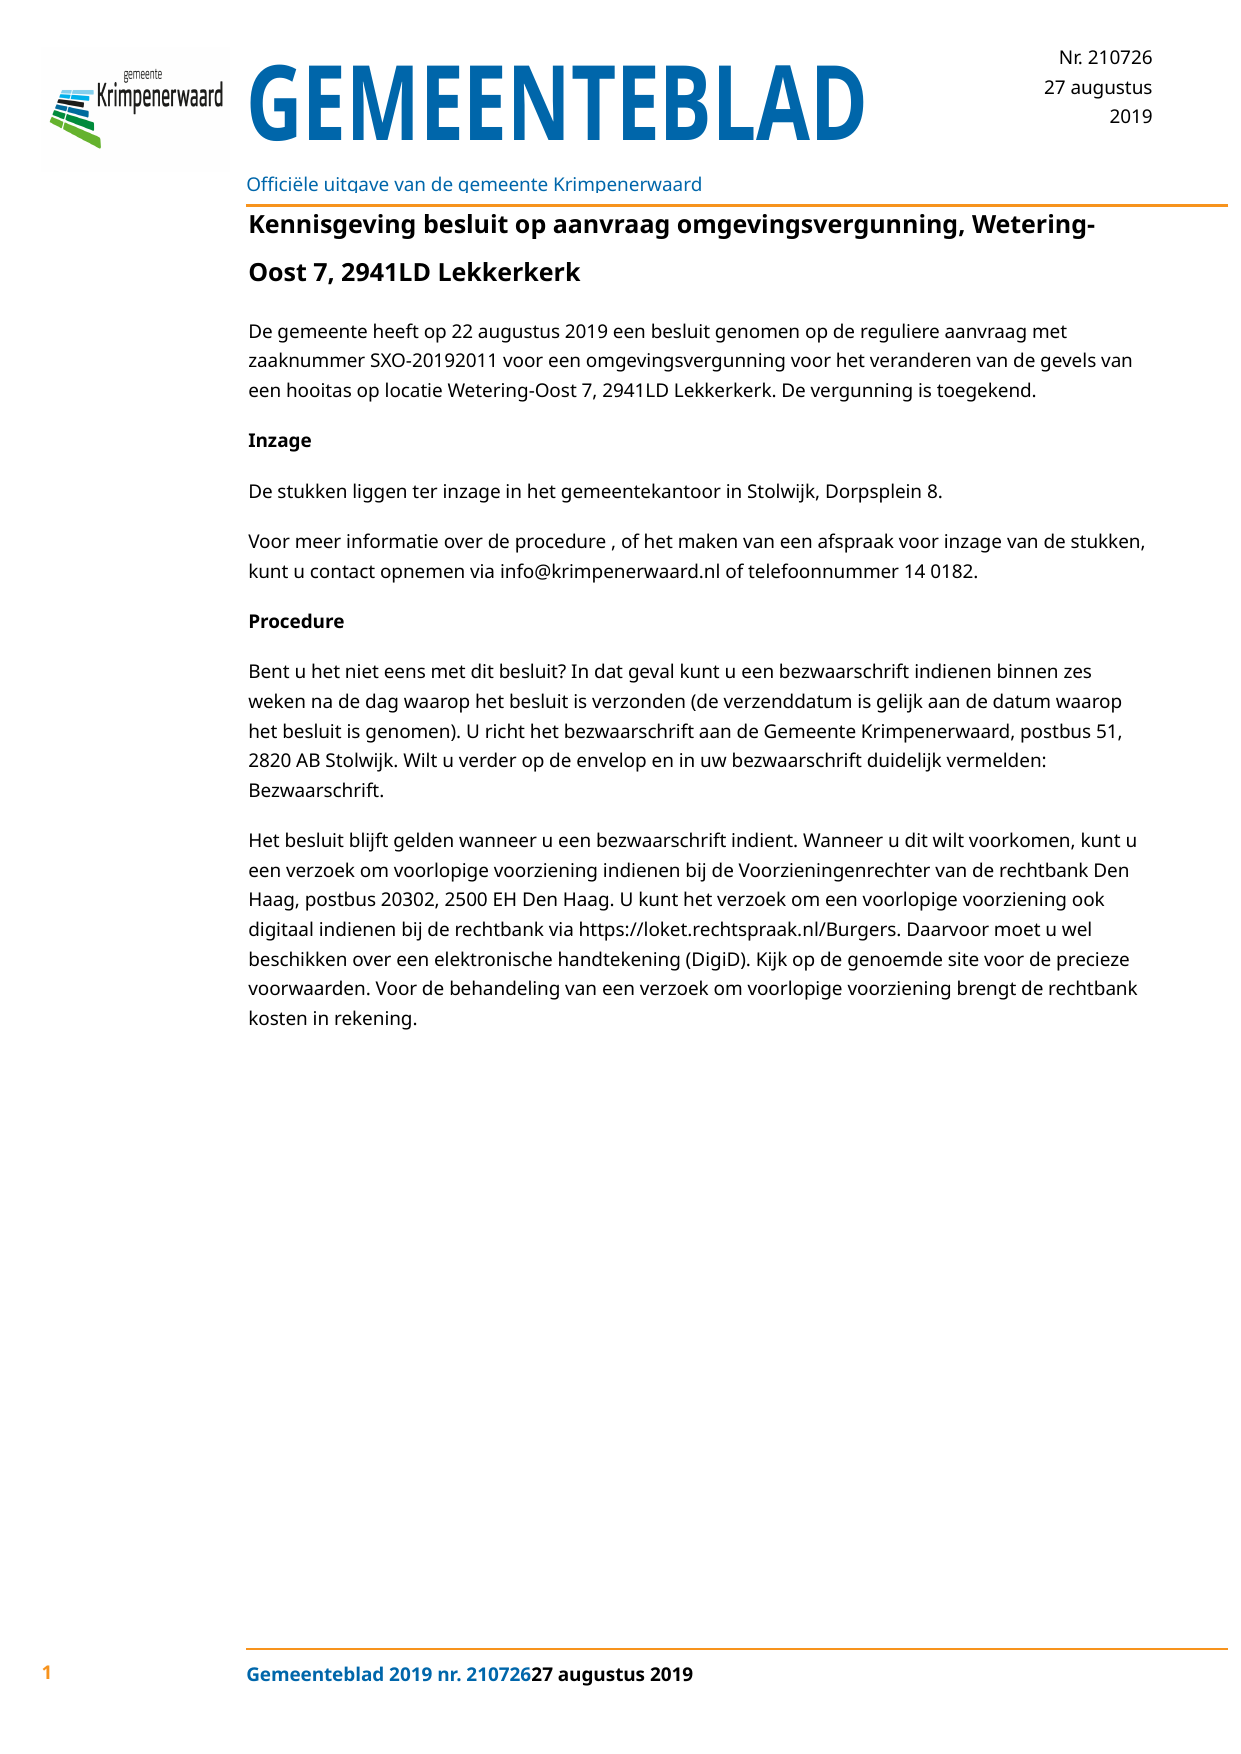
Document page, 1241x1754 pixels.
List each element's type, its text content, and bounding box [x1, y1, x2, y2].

picture [41, 47, 231, 172]
text Het besluit blijft gelden wanneer u een bezwaarschrift indient. Wanneer u dit wilt voorkomen, kunt u een verzoek om voorlopige voorziening indienen bij de Voorzieningenrechter van de rechtbank Den Haag, postbus 20302, 2500 EH Den Haag. U kunt het verzoek om een voorlopige voorziening ook digitaal indienen bij de rechtbank via https://loket.rechtspraak.nl/Burgers. Daarvoor moet u wel beschikken over een elektronische handtekening (DigiD). Kijk op de genoemde site voor de precieze voorwaarden. Voor de behandeling van een verzoek om voorlopige voorziening brengt de rechtbank kosten in rekening. [248, 827, 1152, 1031]
text De gemeente heeft op 22 augustus 2019 een besluit genomen op de reguliere aanvraag met zaaknummer SXO-20192011 voor een omgevingsvergunning voor het veranderen van de gevels van een hooitas op locatie Wetering-Oost 7, 2941LD Lekkerkerk. De vergunning is toegekend. [248, 318, 1152, 403]
text De stukken liggen ter inzage in het gemeentekantoor in Stolwijk, Dorpsplein 8. [248, 478, 1152, 504]
text Bent u het niet eens met dit besluit? In dat geval kunt u een bezwaarschrift indienen binnen zes weken na de dag waarop het besluit is verzonden (de verzenddatum is gelijk aan de datum waarop het besluit is genomen). U richt het bezwaarschrift aan de Gemeente Krimpenerwaard, postbus 51, 2820 AB Stolwijk. Wilt u verder op de envelop en in uw bezwaarschrift duidelijk vermelden: Bezwaarschrift. [248, 659, 1152, 803]
text Voor meer informatie over de procedure , of het maken van een afspraak voor inzage van de stukken, kunt u contact opnemen via info@krimpenerwaard.nl of telefoonnummer 14 0182. [248, 528, 1152, 584]
text Inzage [248, 427, 1152, 453]
text Procedure [248, 608, 1152, 634]
text Kennisgeving besluit op aanvraag omgevingsvergunning, Wetering-Oost 7, 2941LD Lekkerkerk [248, 207, 1152, 288]
